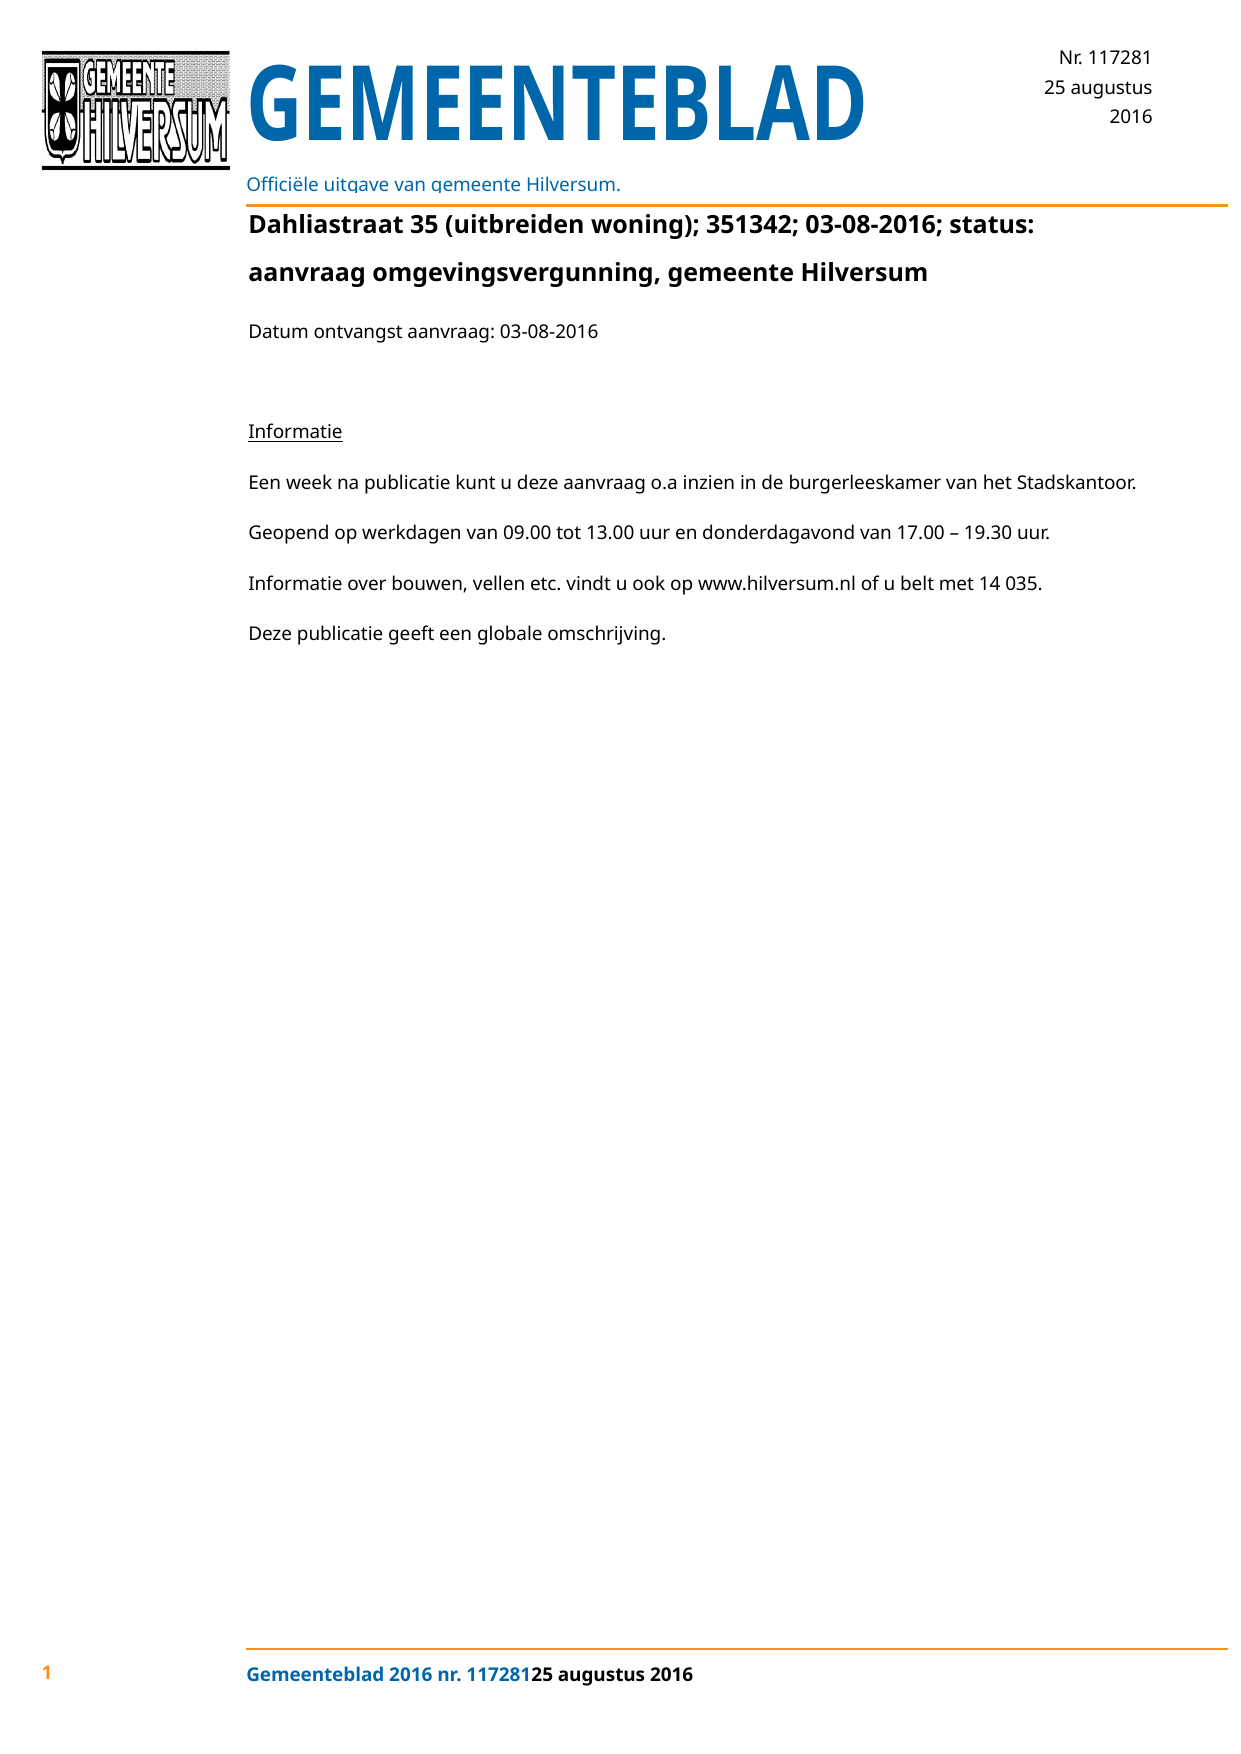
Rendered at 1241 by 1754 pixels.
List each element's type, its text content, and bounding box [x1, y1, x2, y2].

text Een week na publicatie kunt u deze aanvraag o.a inzien in de burgerleeskamer van het Stadskantoor. [248, 469, 1152, 495]
text Informatie over bouwen, vellen etc. vindt u ook op www.hilversum.nl of u belt met 14 035. [248, 570, 1152, 596]
text Dahliastraat 35 (uitbreiden woning); 351342; 03-08-2016; status: aanvraag omgevingsvergunning, gemeente Hilversum [248, 207, 1152, 288]
text Datum ontvangst aanvraag: 03-08-2016 [248, 318, 1152, 344]
picture [41, 47, 231, 172]
text Deze publicatie geeft een globale omschrijving. [248, 620, 1152, 646]
text Informatie [248, 419, 1152, 444]
text Geopend op werkdagen van 09.00 tot 13.00 uur en donderdagavond van 17.00 – 19.30 uur. [248, 519, 1152, 545]
